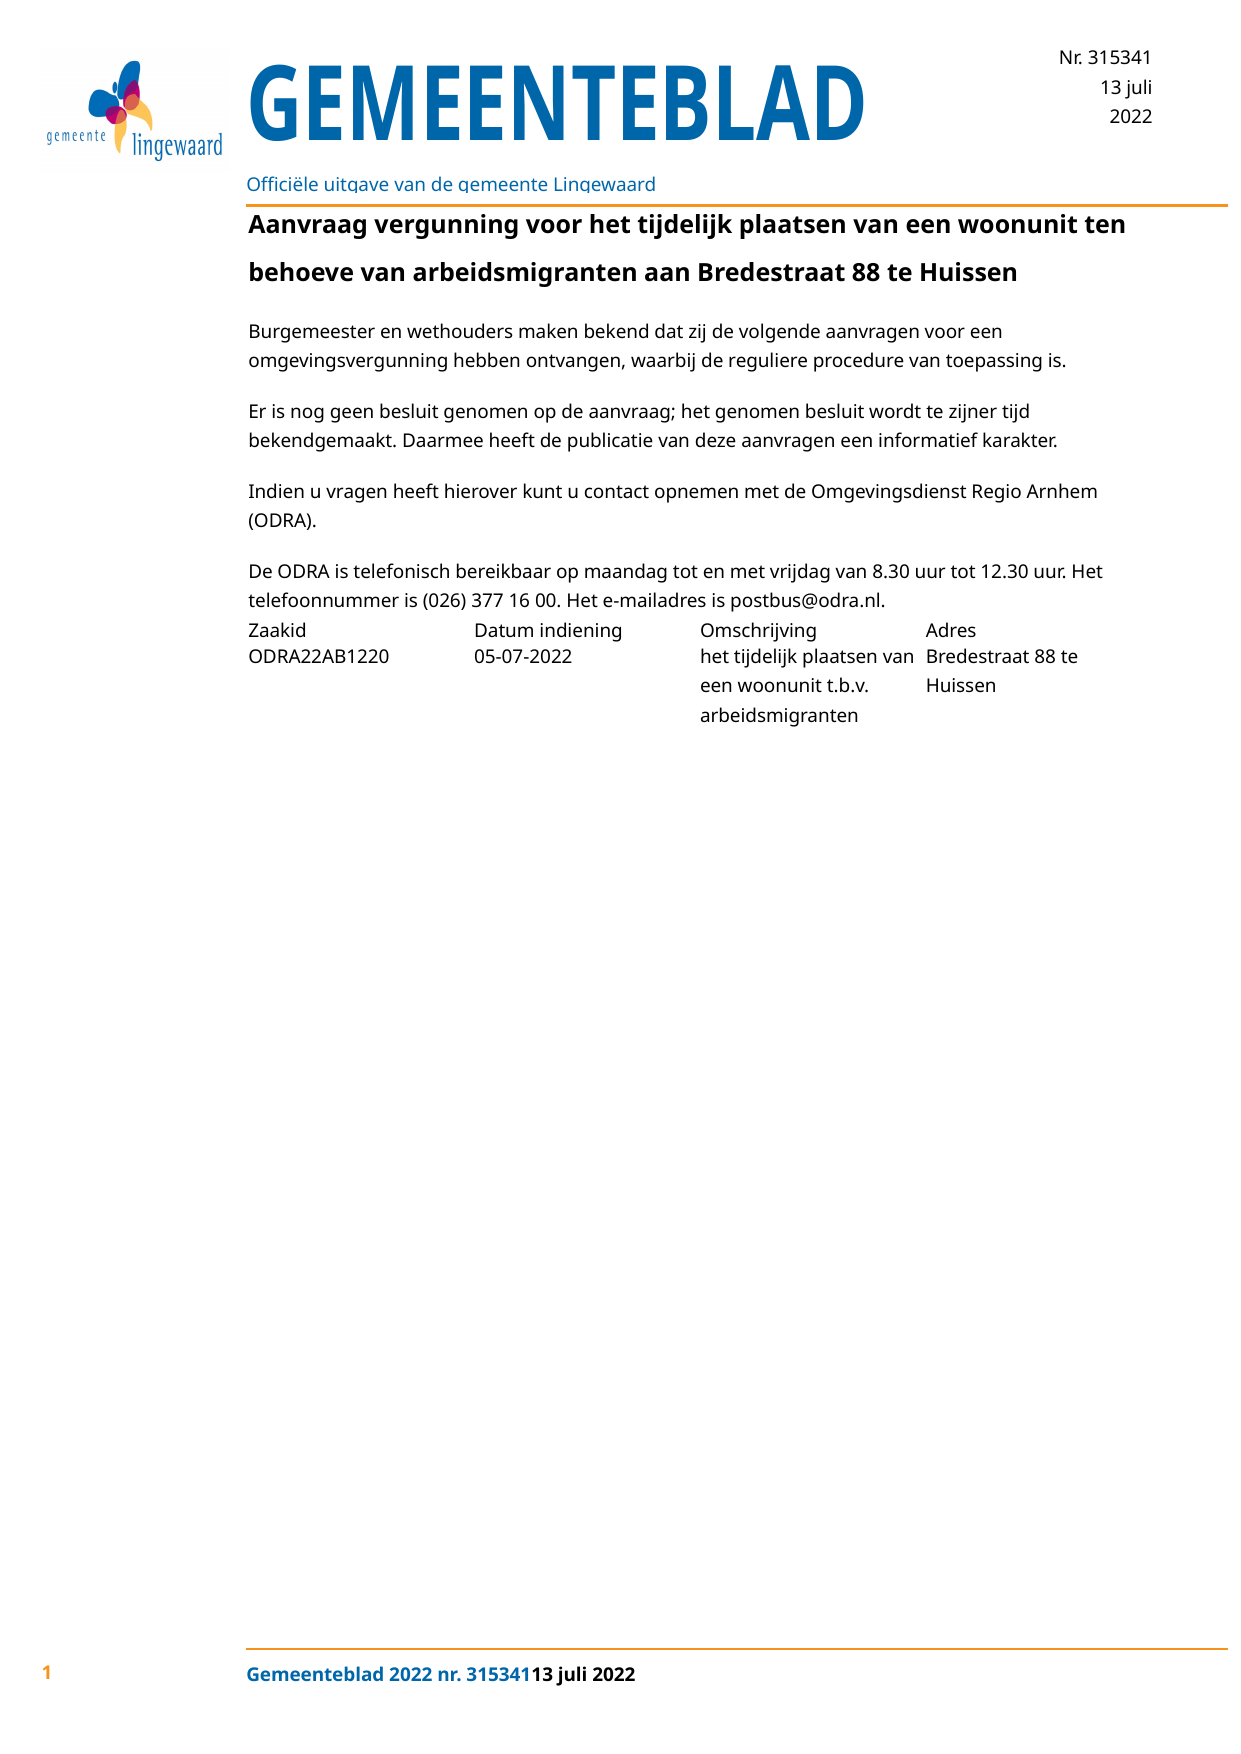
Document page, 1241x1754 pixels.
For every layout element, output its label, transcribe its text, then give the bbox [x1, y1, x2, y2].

table_cell Bredestraat 88 te Huissen [926, 643, 1152, 728]
table_cell 05-07-2022 [474, 643, 700, 728]
table_header Datum indiening [474, 617, 700, 643]
text De ODRA is telefonisch bereikbaar op maandag tot en met vrijdag van 8.30 uur tot 12.30 uur. Het telefoonnummer is (026) 377 16 00. Het e-mailadres is postbus@odra.nl. [248, 558, 1152, 613]
table_header Adres [926, 617, 1152, 643]
text Burgemeester en wethouders maken bekend dat zij de volgende aanvragen voor een omgevingsvergunning hebben ontvangen, waarbij de reguliere procedure van toepassing is. [248, 318, 1152, 373]
table_cell het tijdelijk plaatsen van een woonunit t.b.v. arbeidsmigranten [700, 643, 926, 728]
table_cell ODRA22AB1220 [248, 643, 474, 728]
text Aanvraag vergunning voor het tijdelijk plaatsen van een woonunit ten behoeve van arbeidsmigranten aan Bredestraat 88 te Huissen [248, 207, 1152, 288]
table_header Zaakid [248, 617, 474, 643]
picture [41, 47, 231, 172]
table_header Omschrijving [700, 617, 926, 643]
text Er is nog geen besluit genomen op de aanvraag; het genomen besluit wordt te zijner tijd bekendgemaakt. Daarmee heeft de publicatie van deze aanvragen een informatief karakter. [248, 398, 1152, 453]
text Indien u vragen heeft hierover kunt u contact opnemen met de Omgevingsdienst Regio Arnhem (ODRA). [248, 478, 1152, 533]
